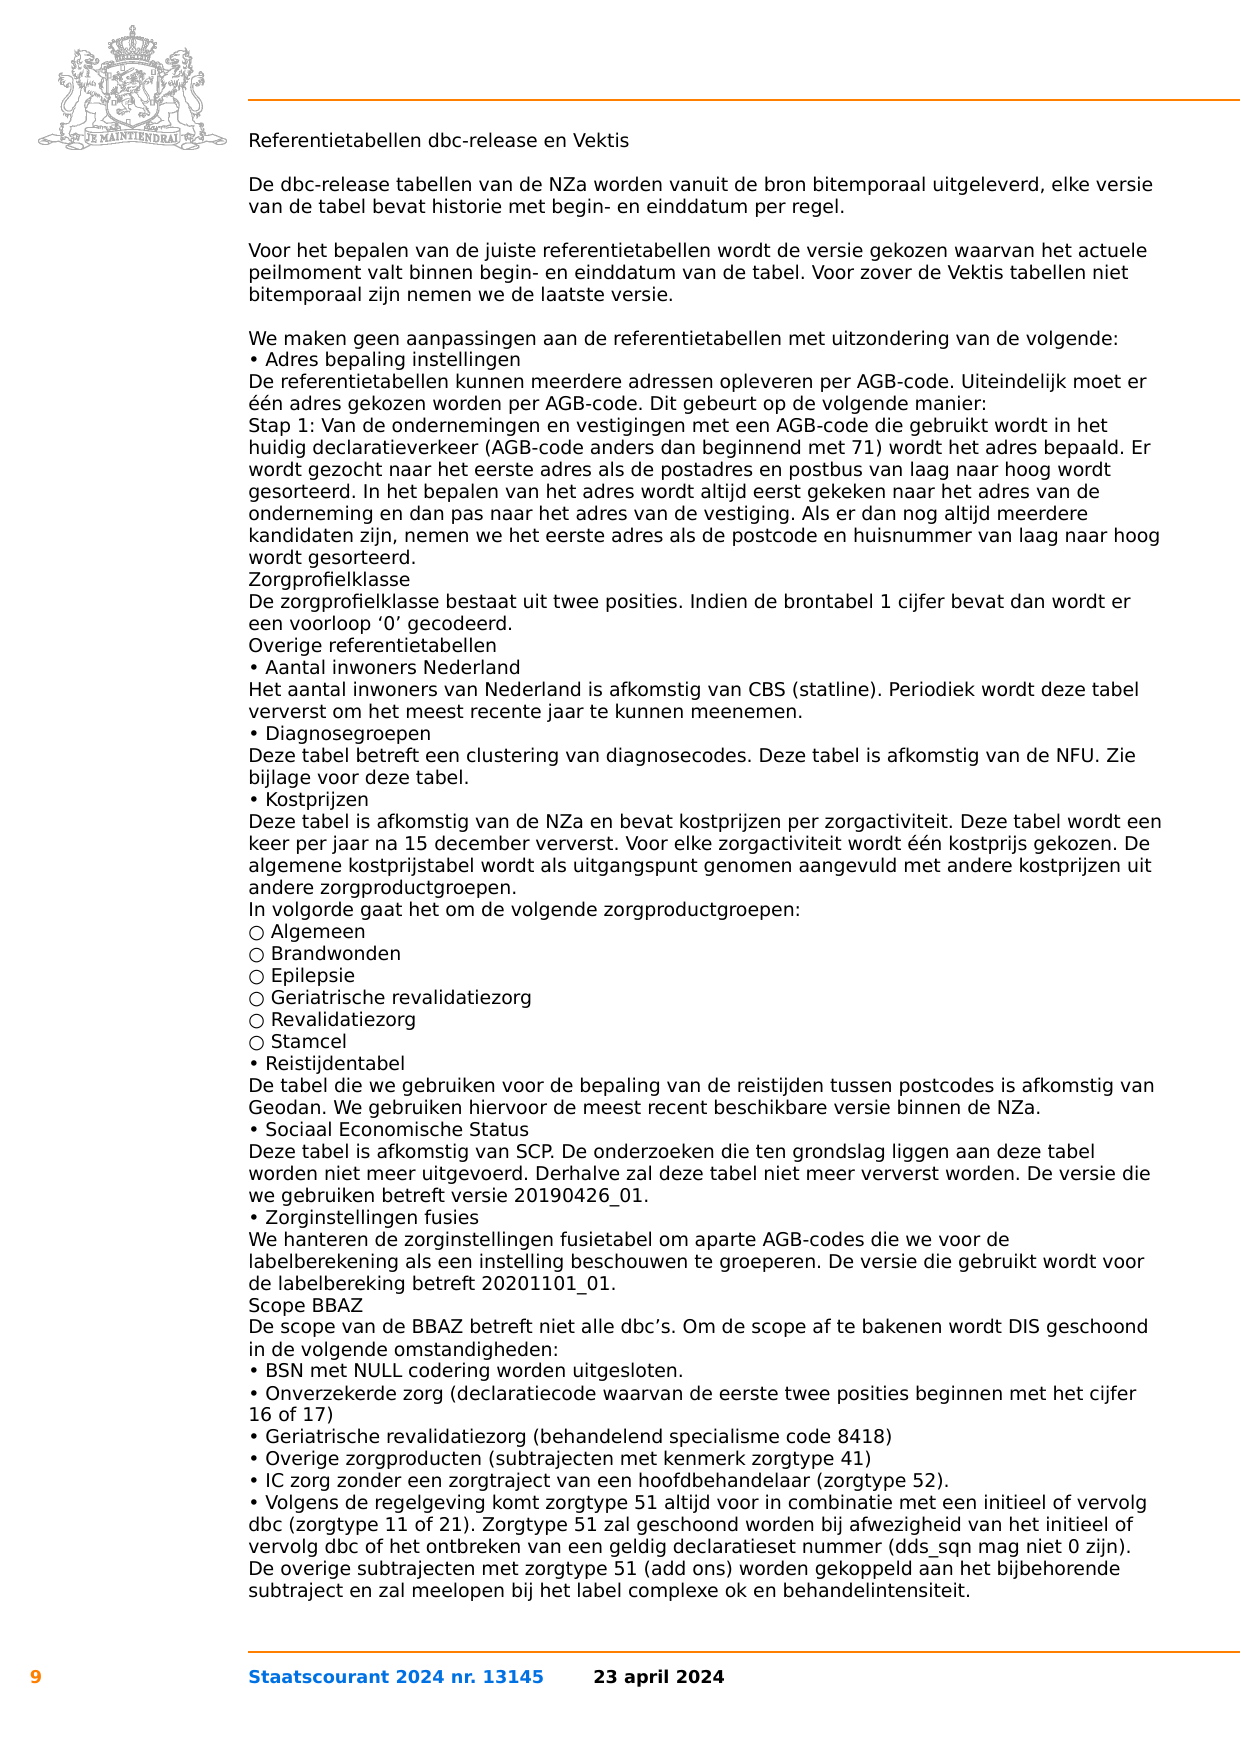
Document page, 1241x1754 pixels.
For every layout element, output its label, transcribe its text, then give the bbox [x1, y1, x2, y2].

text Het aantal inwoners van Nederland is afkomstig van CBS (statline). Periodiek wordt deze tabel ververst om het meest recente jaar te kunnen meenemen. [248, 679, 1163, 723]
text • Overige zorgproducten (subtrajecten met kenmerk zorgtype 41) [248, 1448, 1163, 1470]
text • BSN met NULL codering worden uitgesloten. [248, 1360, 1163, 1382]
text • Sociaal Economische Status [248, 1119, 1163, 1141]
text • Aantal inwoners Nederland [248, 657, 1163, 679]
text • Kostprijzen [248, 789, 1163, 811]
text ○ Algemeen [248, 921, 1163, 943]
text ○ Stamcel [248, 1031, 1163, 1053]
text We maken geen aanpassingen aan de referentietabellen met uitzondering van de volgende: [248, 327, 1163, 349]
text Scope BBAZ [248, 1294, 1163, 1316]
text • Zorginstellingen fusies [248, 1207, 1163, 1228]
text • Onverzekerde zorg (declaratiecode waarvan de eerste twee posities beginnen met het cijfer 16 of 17) [248, 1382, 1163, 1426]
text • Volgens de regelgeving komt zorgtype 51 altijd voor in combinatie met een initieel of vervolg dbc (zorgtype 11 of 21). Zorgtype 51 zal geschoond worden bij afwezigheid van het initieel of vervolg dbc of het ontbreken van een geldig declaratieset nummer (dds_sqn mag niet 0 zijn). De overige subtrajecten met zorgtype 51 (add ons) worden gekoppeld aan het bijbehorende subtraject en zal meelopen bij het label complexe ok en behandelintensiteit. [248, 1492, 1163, 1602]
text De dbc-release tabellen van de NZa worden vanuit de bron bitemporaal uitgeleverd, elke versie van de tabel bevat historie met begin- en einddatum per regel. [248, 174, 1163, 218]
text In volgorde gaat het om de volgende zorgproductgroepen: [248, 899, 1163, 921]
text Deze tabel betreft een clustering van diagnosecodes. Deze tabel is afkomstig van de NFU. Zie bijlage voor deze tabel. [248, 745, 1163, 789]
text Overige referentietabellen [248, 635, 1163, 657]
picture [38, 25, 227, 150]
text ○ Brandwonden [248, 943, 1163, 965]
text • Reistijdentabel [248, 1053, 1163, 1075]
text Zorgprofielklasse [248, 569, 1163, 591]
text ○ Revalidatiezorg [248, 1009, 1163, 1031]
text Stap 1: Van de ondernemingen en vestigingen met een AGB-code die gebruikt wordt in het huidig declaratieverkeer (AGB-code anders dan beginnend met 71) wordt het adres bepaald. Er wordt gezocht naar het eerste adres als de postadres en postbus van laag naar hoog wordt gesorteerd. In het bepalen van het adres wordt altijd eerst gekeken naar het adres van de onderneming en dan pas naar het adres van de vestiging. Als er dan nog altijd meerdere kandidaten zijn, nemen we het eerste adres als de postcode en huisnummer van laag naar hoog wordt gesorteerd. [248, 415, 1163, 569]
text De tabel die we gebruiken voor de bepaling van de reistijden tussen postcodes is afkomstig van Geodan. We gebruiken hiervoor de meest recent beschikbare versie binnen de NZa. [248, 1075, 1163, 1119]
text De scope van de BBAZ betreft niet alle dbc’s. Om de scope af te bakenen wordt DIS geschoond in de volgende omstandigheden: [248, 1316, 1163, 1360]
text • IC zorg zonder een zorgtraject van een hoofdbehandelaar (zorgtype 52). [248, 1470, 1163, 1492]
text De zorgprofielklasse bestaat uit twee posities. Indien de brontabel 1 cijfer bevat dan wordt er een voorloop ‘0’ gecodeerd. [248, 591, 1163, 635]
text ○ Geriatrische revalidatiezorg [248, 987, 1163, 1009]
text We hanteren de zorginstellingen fusietabel om aparte AGB-codes die we voor de labelberekening als een instelling beschouwen te groeperen. De versie die gebruikt wordt voor de labelbereking betreft 20201101_01. [248, 1228, 1163, 1294]
text De referentietabellen kunnen meerdere adressen opleveren per AGB-code. Uiteindelijk moet er één adres gekozen worden per AGB-code. Dit gebeurt op de volgende manier: [248, 371, 1163, 415]
text • Diagnosegroepen [248, 723, 1163, 745]
text Deze tabel is afkomstig van de NZa en bevat kostprijzen per zorgactiviteit. Deze tabel wordt een keer per jaar na 15 december ververst. Voor elke zorgactiviteit wordt één kostprijs gekozen. De algemene kostprijstabel wordt als uitgangspunt genomen aangevuld met andere kostprijzen uit andere zorgproductgroepen. [248, 811, 1163, 899]
text • Adres bepaling instellingen [248, 349, 1163, 371]
text • Geriatrische revalidatiezorg (behandelend specialisme code 8418) [248, 1426, 1163, 1448]
text ○ Epilepsie [248, 965, 1163, 987]
text Voor het bepalen van de juiste referentietabellen wordt de versie gekozen waarvan het actuele peilmoment valt binnen begin- en einddatum van de tabel. Voor zover de Vektis tabellen niet bitemporaal zijn nemen we de laatste versie. [248, 239, 1163, 306]
text Deze tabel is afkomstig van SCP. De onderzoeken die ten grondslag liggen aan deze tabel worden niet meer uitgevoerd. Derhalve zal deze tabel niet meer ververst worden. De versie die we gebruiken betreft versie 20190426_01. [248, 1141, 1163, 1207]
subtitle Referentietabellen dbc-release en Vektis [248, 130, 1163, 152]
